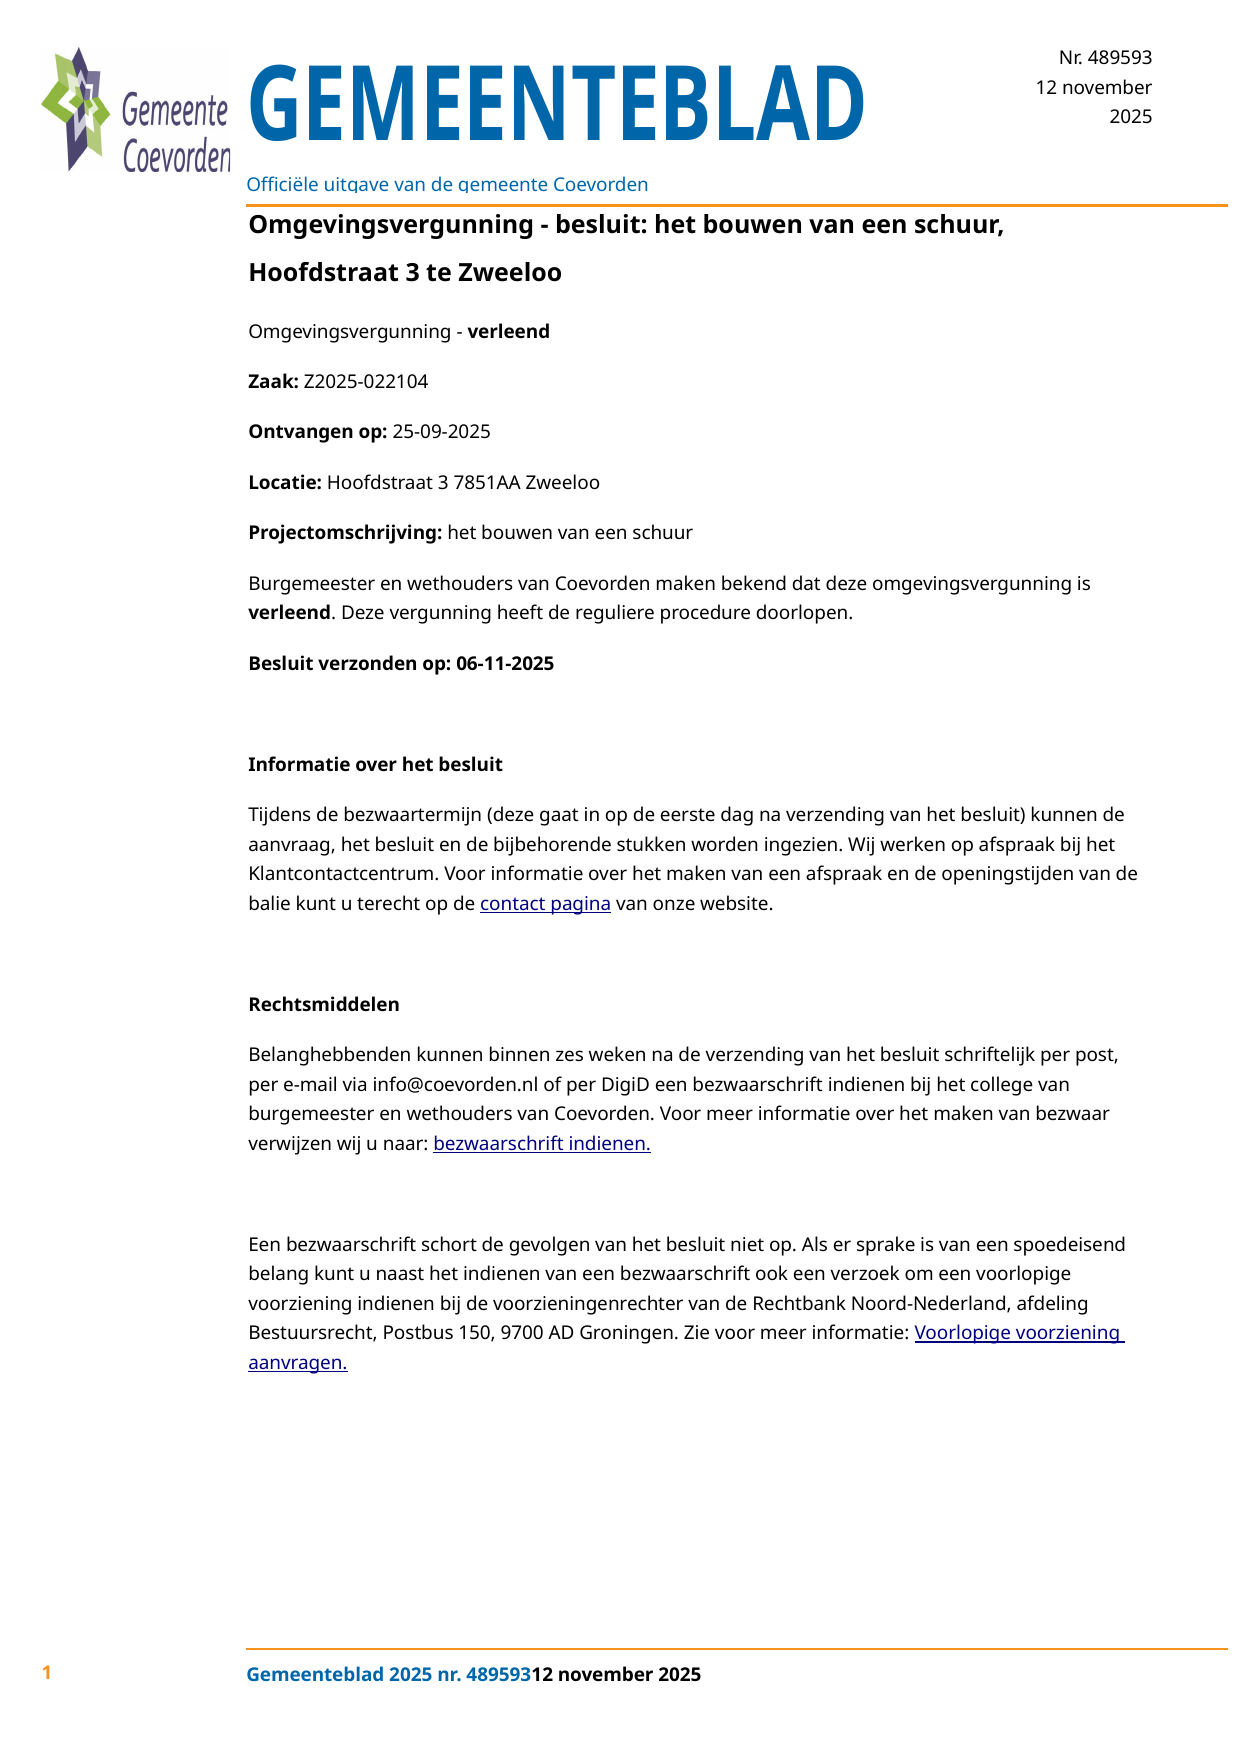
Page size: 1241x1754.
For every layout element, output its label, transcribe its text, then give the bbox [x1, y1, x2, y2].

text Informatie over het besluit [248, 751, 1152, 777]
text Zaak: Z2025-022104 [248, 368, 1152, 394]
picture [41, 47, 231, 172]
text Een bezwaarschrift schort de gevolgen van het besluit niet op. Als er sprake is van een spoedeisend belang kunt u naast het indienen van een bezwaarschrift ook een verzoek om een voorlopige voorziening indienen bij de voorzieningenrechter van de Rechtbank Noord-Nederland, afdeling Bestuursrecht, Postbus 150, 9700 AD Groningen. Zie voor meer informatie: Voorlopige voorziening aanvragen. [248, 1231, 1152, 1375]
text Belanghebbenden kunnen binnen zes weken na de verzending van het besluit schriftelijk per post, per e-mail via info@coevorden.nl of per DigiD een bezwaarschrift indienen bij het college van burgemeester en wethouders van Coevorden. Voor meer informatie over het maken van bezwaar verwijzen wij u naar: bezwaarschrift indienen. [248, 1041, 1152, 1156]
text Ontvangen op: 25-09-2025 [248, 419, 1152, 444]
text Tijdens de bezwaartermijn (deze gaat in op de eerste dag na verzending van het besluit) kunnen de aanvraag, het besluit en de bijbehorende stukken worden ingezien. Wij werken op afspraak bij het Klantcontactcentrum. Voor informatie over het maken van een afspraak en de openingstijden van de balie kunt u terecht op de contact pagina van onze website. [248, 801, 1152, 916]
text Burgemeester en wethouders van Coevorden maken bekend dat deze omgevingsvergunning is verleend. Deze vergunning heeft de reguliere procedure doorlopen. [248, 570, 1152, 625]
text Omgevingsvergunning - verleend [248, 318, 1152, 344]
text Rechtsmiddelen [248, 991, 1152, 1017]
text Besluit verzonden op: 06-11-2025 [248, 650, 1152, 676]
text Omgevingsvergunning - besluit: het bouwen van een schuur, Hoofdstraat 3 te Zweeloo [248, 207, 1152, 288]
text Projectomschrijving: het bouwen van een schuur [248, 519, 1152, 545]
text Locatie: Hoofdstraat 3 7851AA Zweeloo [248, 469, 1152, 495]
